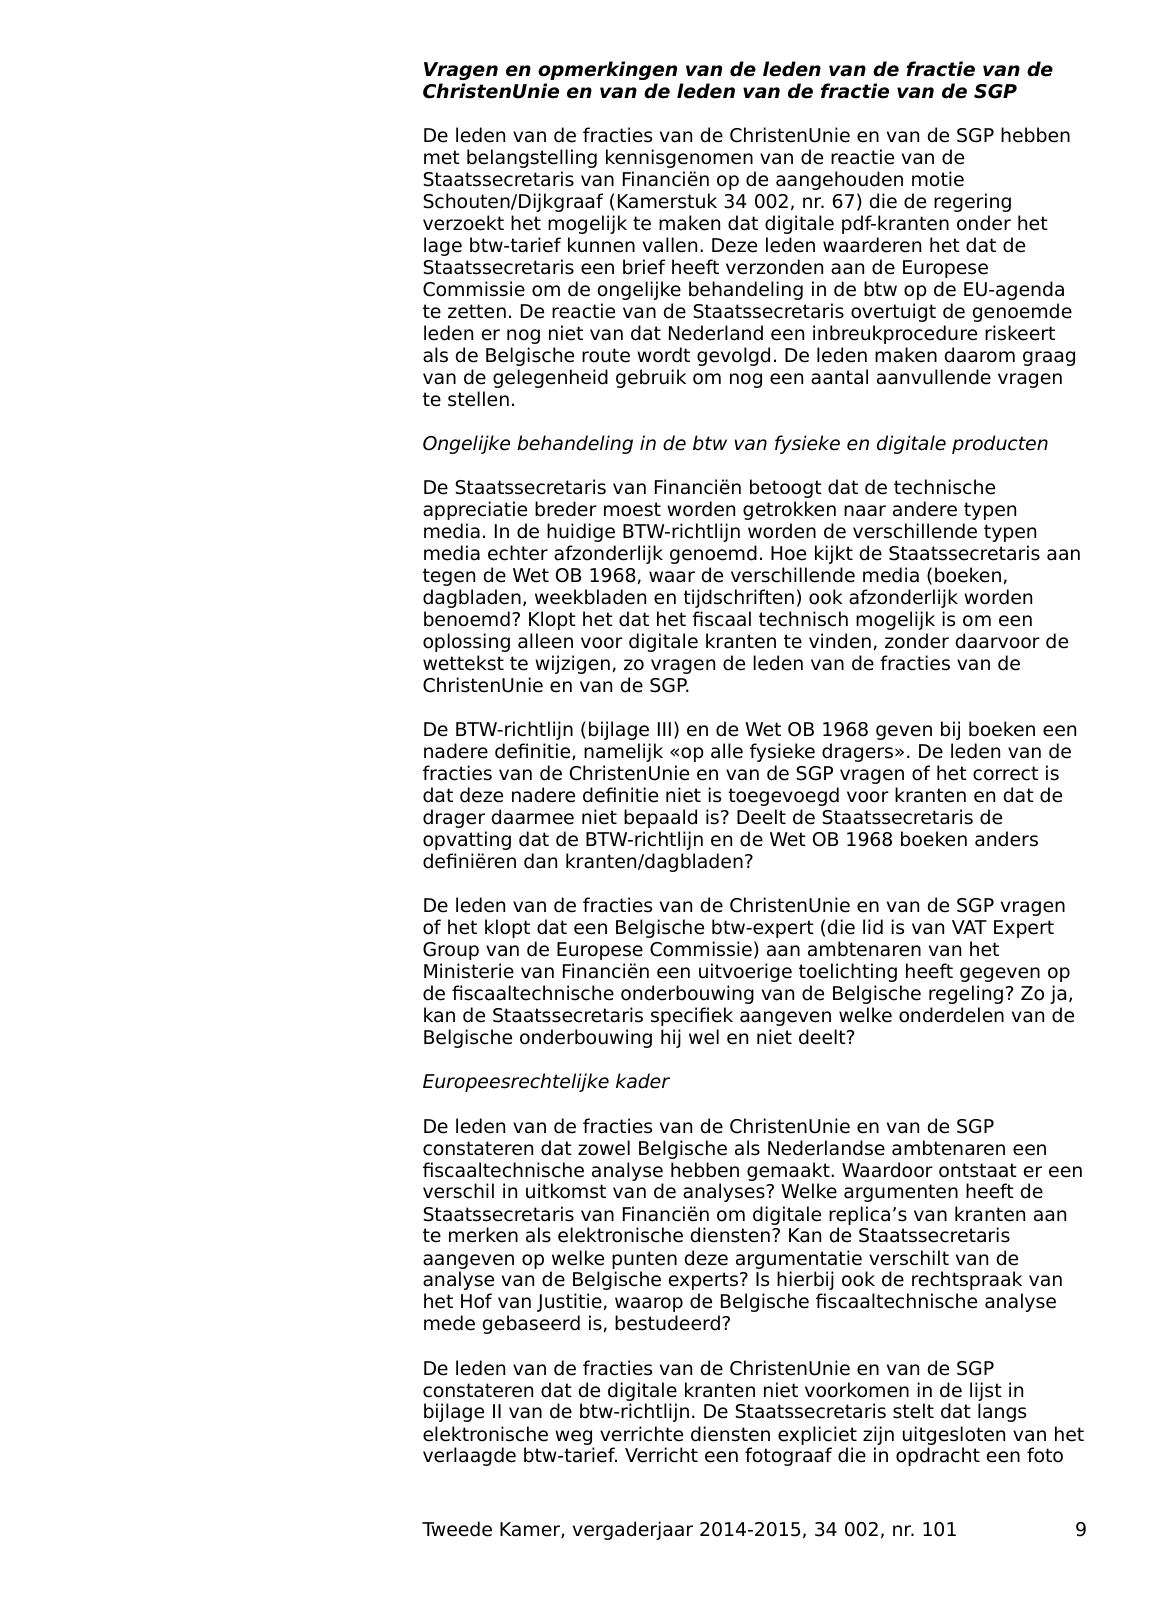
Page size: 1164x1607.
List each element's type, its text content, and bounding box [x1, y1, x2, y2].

text De Staatssecretaris van Financiën betoogt dat de technische appreciatie breder moest worden getrokken naar andere typen media. In de huidige BTW-richtlijn worden de verschillende typen media echter afzonderlijk genoemd. Hoe kijkt de Staatssecretaris aan tegen de Wet OB 1968, waar de verschillende media (boeken, dagbladen, weekbladen en tijdschriften) ook afzonderlijk worden benoemd? Klopt het dat het fiscaal technisch mogelijk is om een oplossing alleen voor digitale kranten te vinden, zonder daarvoor de wettekst te wijzigen, zo vragen de leden van de fracties van de ChristenUnie en van de SGP. [422, 477, 1087, 697]
text De leden van de fracties van de ChristenUnie en van de SGP constateren dat de digitale kranten niet voorkomen in de lijst in bijlage II van de btw-richtlijn. De Staatssecretaris stelt dat langs elektronische weg verrichte diensten expliciet zijn uitgesloten van het verlaagde btw-tarief. Verricht een fotograaf die in opdracht een foto [422, 1357, 1087, 1467]
subtitle Ongelijke behandeling in de btw van fysieke en digitale producten [422, 433, 1087, 455]
text De leden van de fracties van de ChristenUnie en van de SGP constateren dat zowel Belgische als Nederlandse ambtenaren een fiscaaltechnische analyse hebben gemaakt. Waardoor ontstaat er een verschil in uitkomst van de analyses? Welke argumenten heeft de Staatssecretaris van Financiën om digitale replica’s van kranten aan te merken als elektronische diensten? Kan de Staatssecretaris aangeven op welke punten deze argumentatie verschilt van de analyse van de Belgische experts? Is hierbij ook de rechtspraak van het Hof van Justitie, waarop de Belgische fiscaaltechnische analyse mede gebaseerd is, bestudeerd? [422, 1116, 1087, 1335]
text De leden van de fracties van de ChristenUnie en van de SGP hebben met belangstelling kennisgenomen van de reactie van de Staatssecretaris van Financiën op de aangehouden motie Schouten/Dijkgraaf (Kamerstuk 34 002, nr. 67) die de regering verzoekt het mogelijk te maken dat digitale pdf-kranten onder het lage btw-tarief kunnen vallen. Deze leden waarderen het dat de Staatssecretaris een brief heeft verzonden aan de Europese Commissie om de ongelijke behandeling in de btw op de EU-agenda te zetten. De reactie van de Staatssecretaris overtuigt de genoemde leden er nog niet van dat Nederland een inbreukprocedure riskeert als de Belgische route wordt gevolgd. De leden maken daarom graag van de gelegenheid gebruik om nog een aantal aanvullende vragen te stellen. [422, 125, 1087, 411]
subtitle Vragen en opmerkingen van de leden van de fractie van de ChristenUnie en van de leden van de fractie van de SGP [422, 59, 1087, 103]
subtitle Europeesrechtelijke kader [422, 1071, 1087, 1093]
text De BTW-richtlijn (bijlage III) en de Wet OB 1968 geven bij boeken een nadere definitie, namelijk «op alle fysieke dragers». De leden van de fracties van de ChristenUnie en van de SGP vragen of het correct is dat deze nadere definitie niet is toegevoegd voor kranten en dat de drager daarmee niet bepaald is? Deelt de Staatssecretaris de opvatting dat de BTW-richtlijn en de Wet OB 1968 boeken anders definiëren dan kranten/dagbladen? [422, 719, 1087, 873]
text De leden van de fracties van de ChristenUnie en van de SGP vragen of het klopt dat een Belgische btw-expert (die lid is van VAT Expert Group van de Europese Commissie) aan ambtenaren van het Ministerie van Financiën een uitvoerige toelichting heeft gegeven op de fiscaaltechnische onderbouwing van de Belgische regeling? Zo ja, kan de Staatssecretaris specifiek aangeven welke onderdelen van de Belgische onderbouwing hij wel en niet deelt? [422, 895, 1087, 1049]
